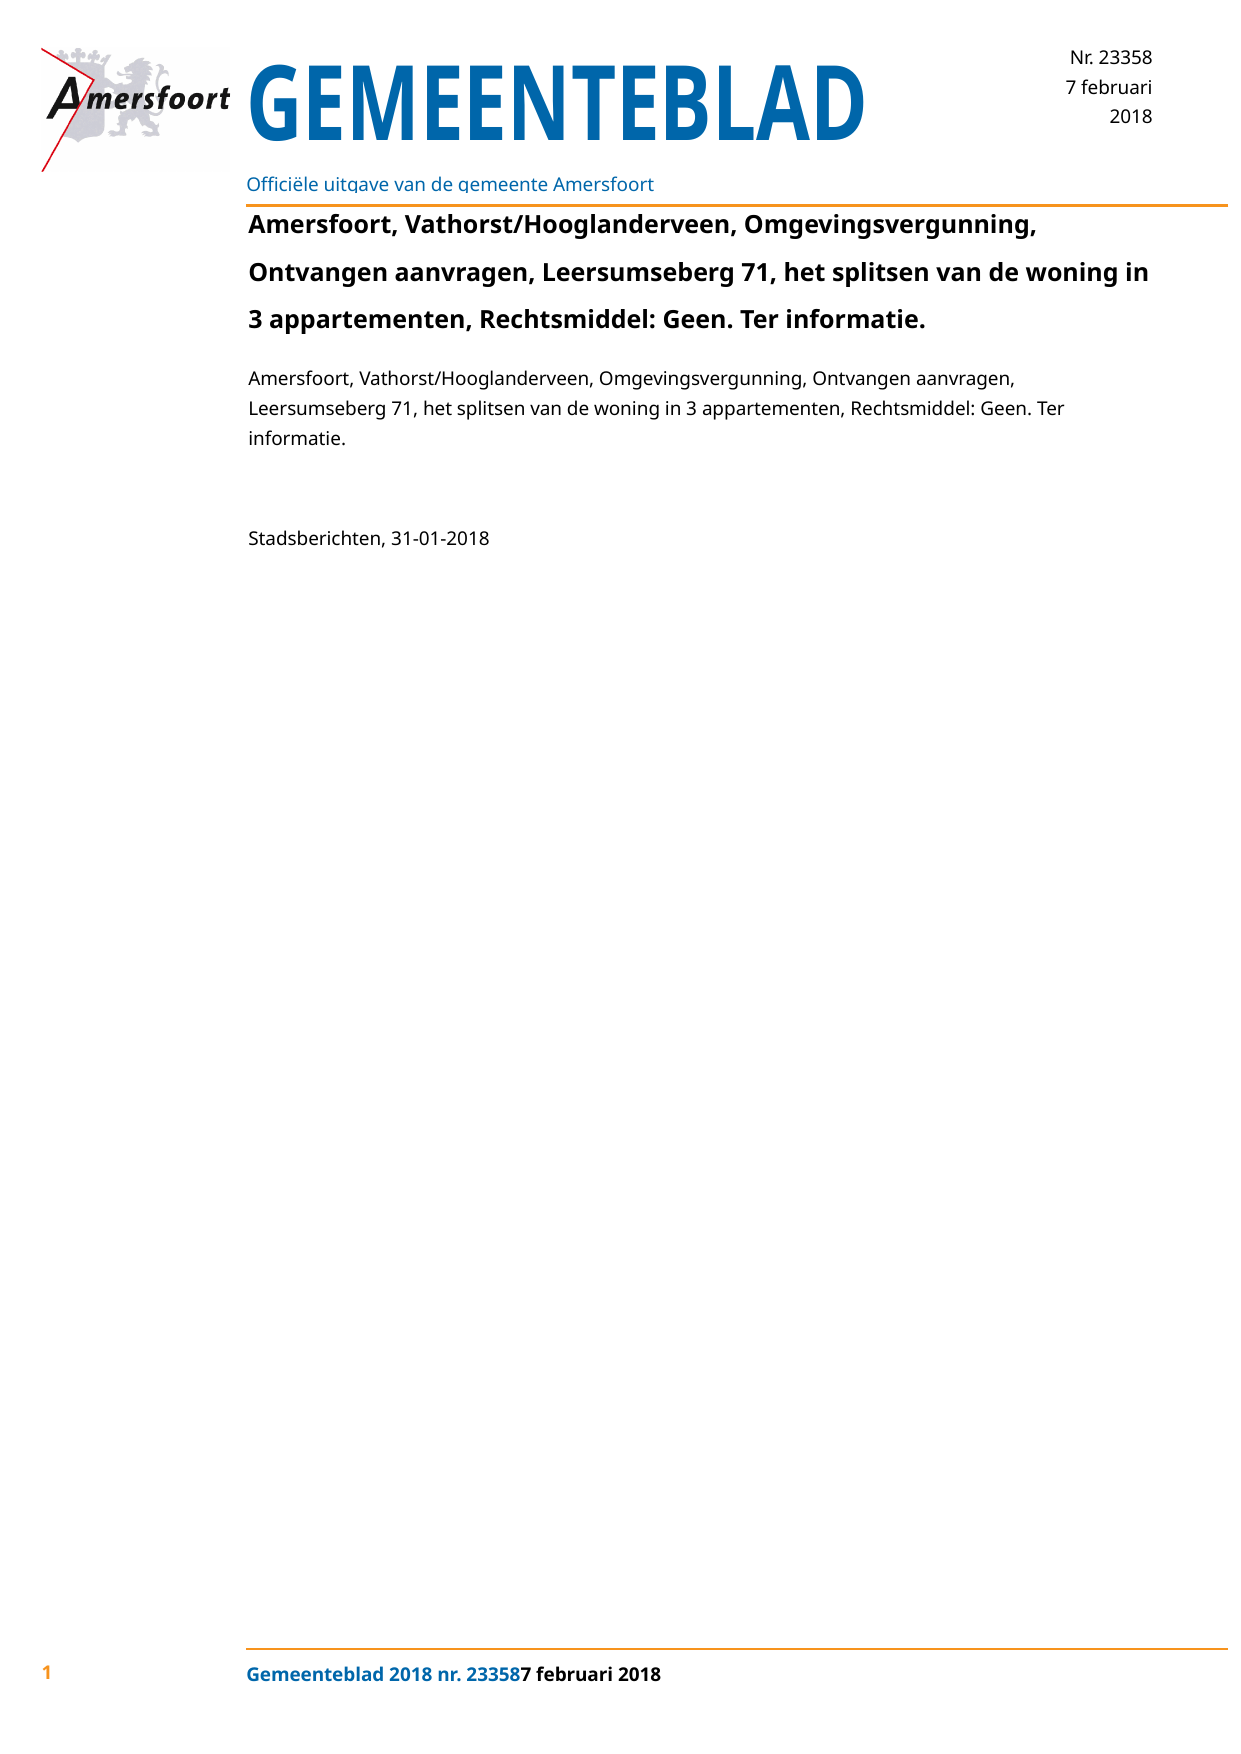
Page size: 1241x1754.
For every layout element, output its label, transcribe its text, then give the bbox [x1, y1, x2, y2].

text Amersfoort, Vathorst/Hooglanderveen, Omgevingsvergunning, Ontvangen aanvragen, Leersumseberg 71, het splitsen van de woning in 3 appartementen, Rechtsmiddel: Geen. Ter informatie. [248, 366, 1152, 450]
text Amersfoort, Vathorst/Hooglanderveen, Omgevingsvergunning, Ontvangen aanvragen, Leersumseberg 71, het splitsen van de woning in 3 appartementen, Rechtsmiddel: Geen. Ter informatie. [248, 207, 1152, 336]
picture [41, 47, 231, 172]
text Stadsberichten, 31-01-2018 [248, 526, 1152, 551]
